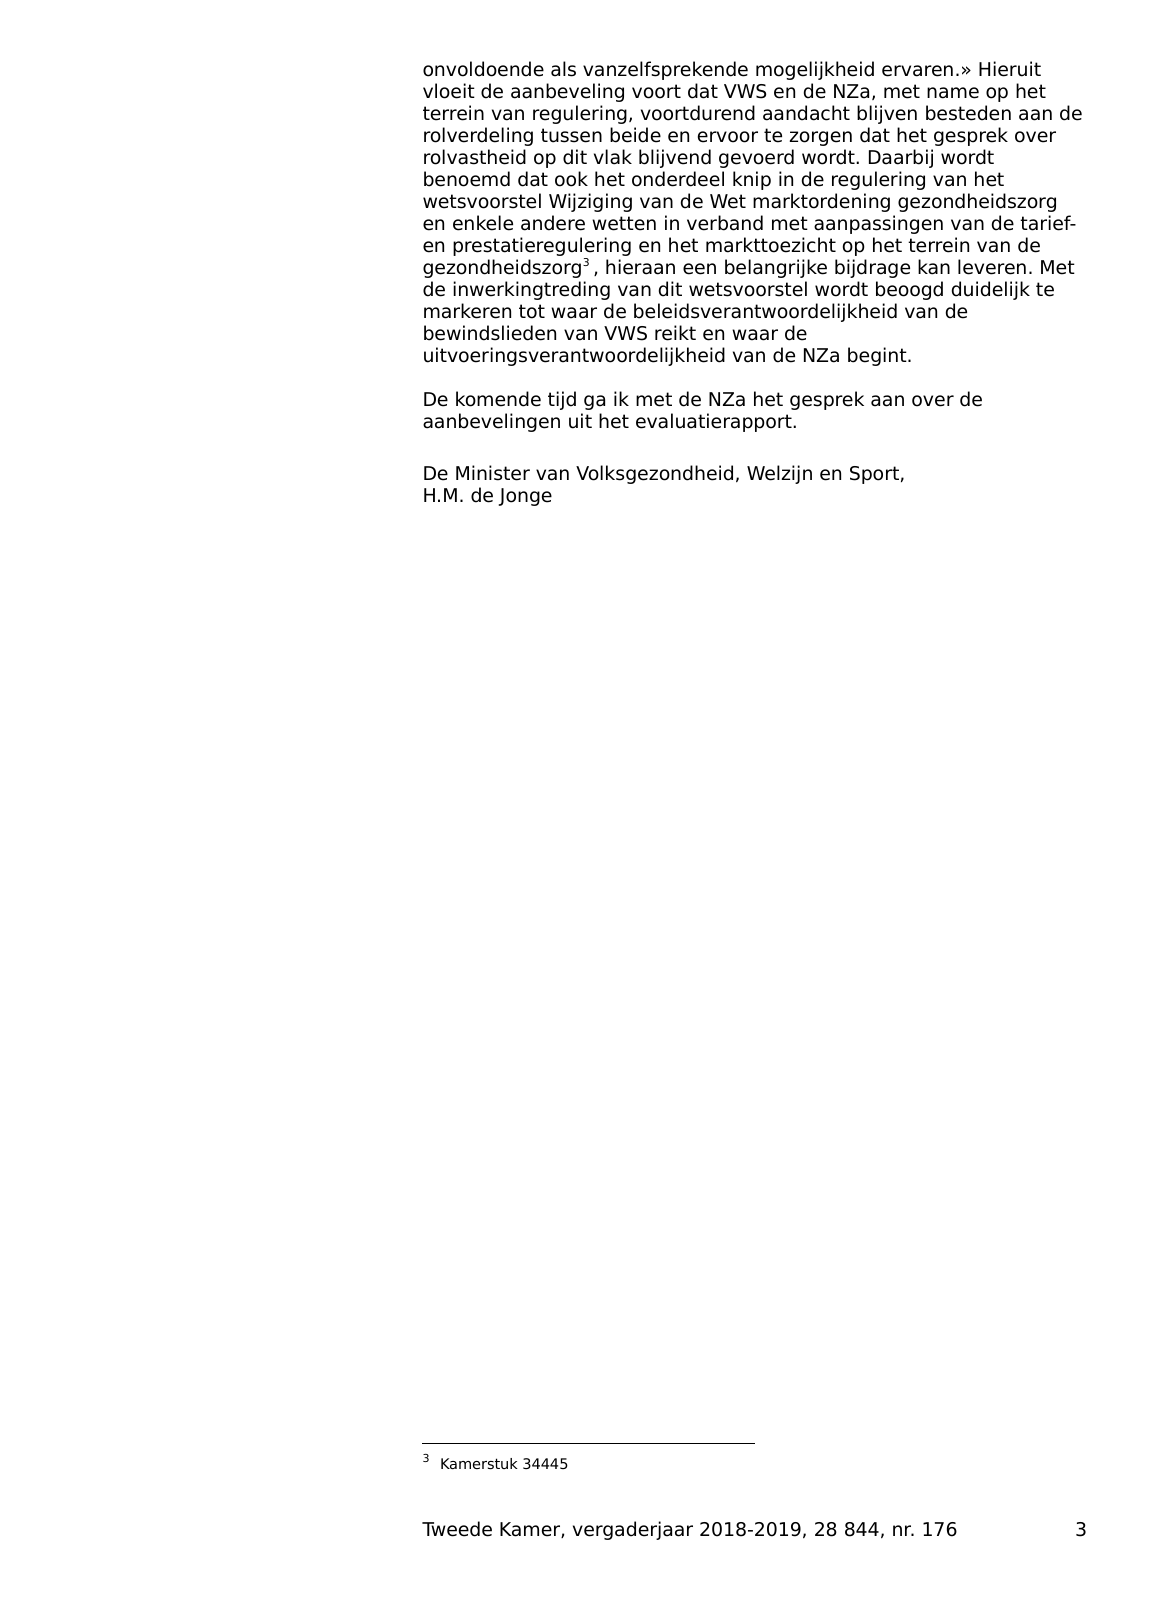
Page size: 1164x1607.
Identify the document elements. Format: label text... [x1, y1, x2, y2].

text De komende tijd ga ik met de NZa het gesprek aan over de aanbevelingen uit het evaluatierapport. [422, 389, 1087, 433]
text onvoldoende als vanzelfsprekende mogelijkheid ervaren.» Hieruit vloeit de aanbeveling voort dat VWS en de NZa, met name op het terrein van regulering, voortdurend aandacht blijven besteden aan de rolverdeling tussen beide en ervoor te zorgen dat het gesprek over rolvastheid op dit vlak blijvend gevoerd wordt. Daarbij wordt benoemd dat ook het onderdeel knip in de regulering van het wetsvoorstel Wijziging van de Wet marktordening gezondheidszorg en enkele andere wetten in verband met aanpassingen van de tarief- en prestatieregulering en het markttoezicht op het terrein van de gezondheidszorg, hieraan een belangrijke bijdrage kan leveren. Met de inwerkingtreding van dit wetsvoorstel wordt beoogd duidelijk te markeren tot waar de beleidsverantwoordelijkheid van de bewindslieden van VWS reikt en waar de uitvoeringsverantwoordelijkheid van de NZa begint. [422, 59, 1087, 367]
text De Minister van Volksgezondheid, Welzijn en Sport, H.M. de Jonge [422, 463, 1087, 507]
text Kamerstuk 34445 [422, 1452, 1087, 1474]
